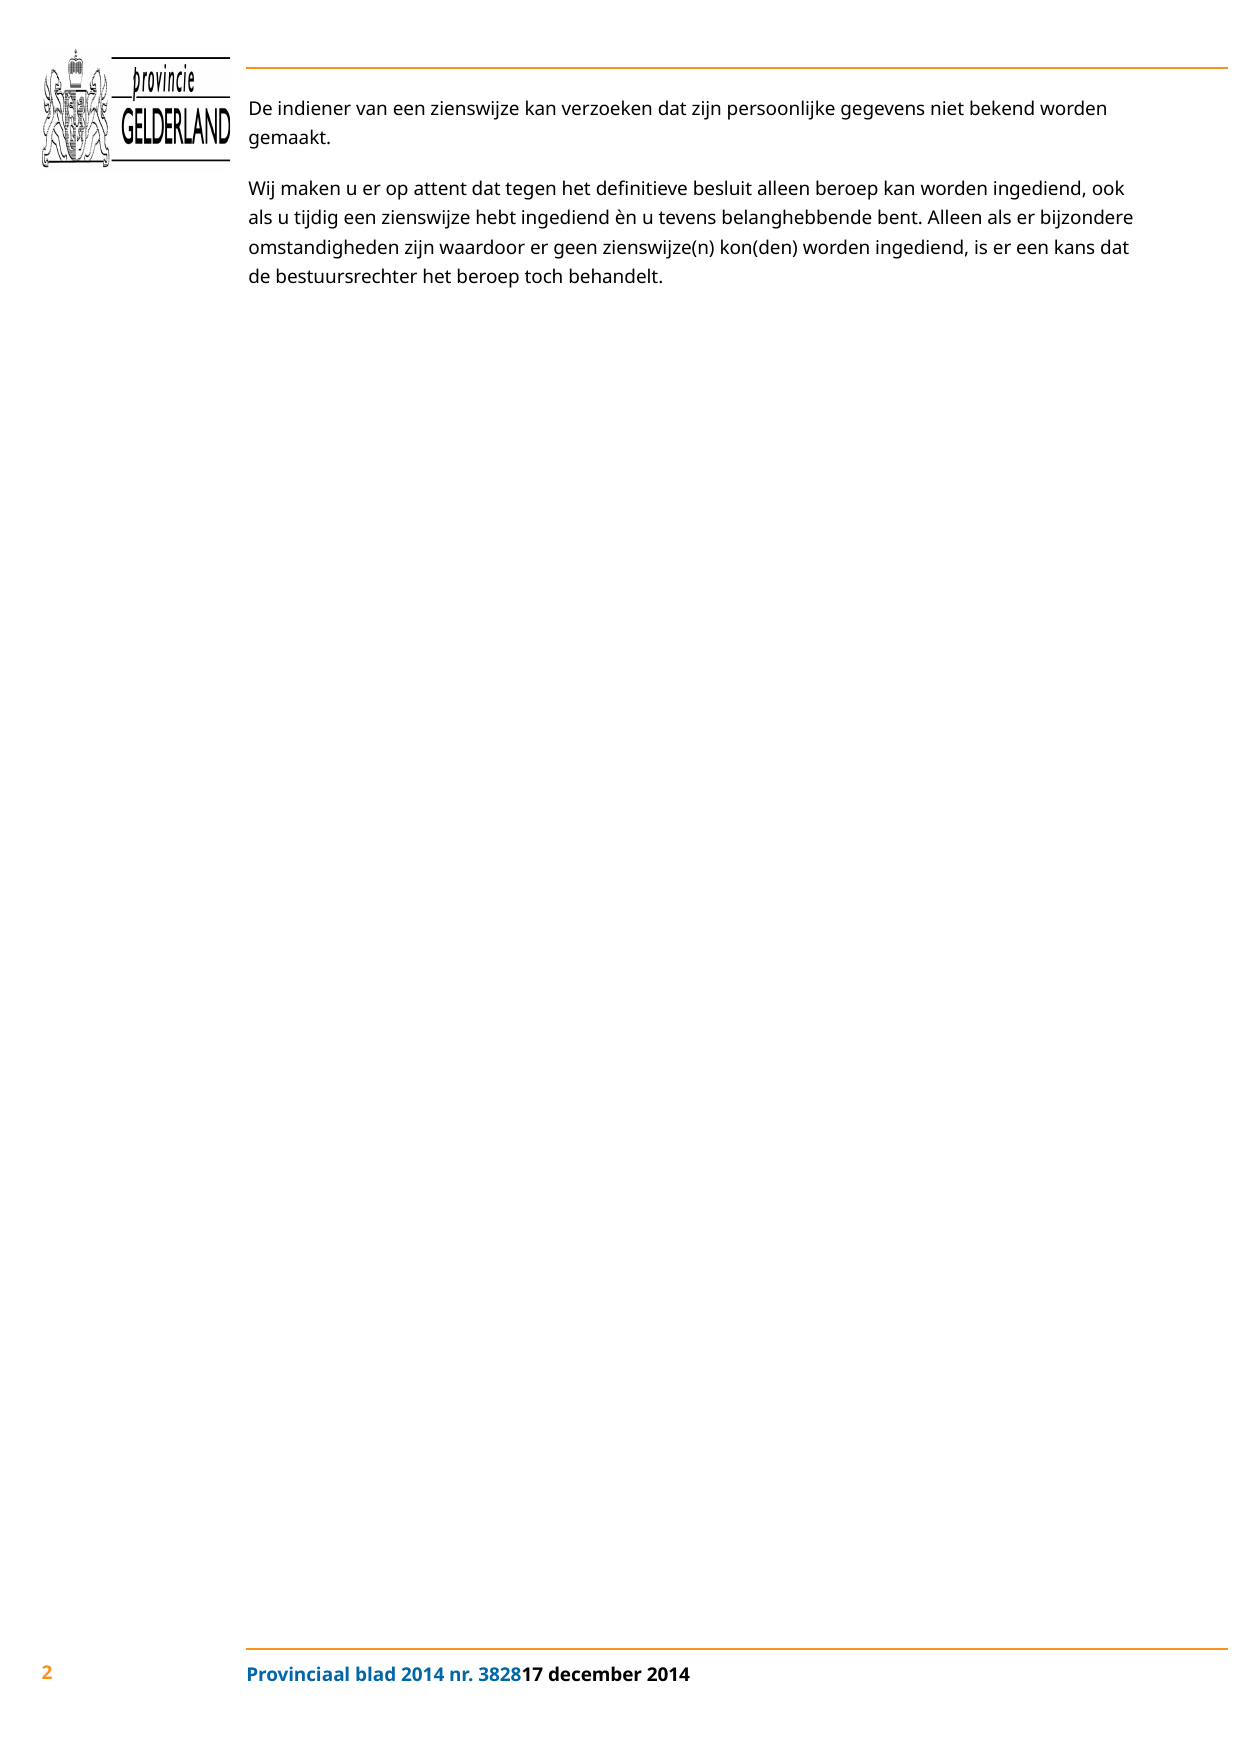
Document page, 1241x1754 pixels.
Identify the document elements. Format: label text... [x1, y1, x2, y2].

text De indiener van een zienswijze kan verzoeken dat zijn persoonlijke gegevens niet bekend worden gemaakt. [248, 95, 1152, 150]
text Wij maken u er op attent dat tegen het definitieve besluit alleen beroep kan worden ingediend, ook als u tijdig een zienswijze hebt ingediend èn u tevens belanghebbende bent. Alleen als er bijzondere omstandigheden zijn waardoor er geen zienswijze(n) kon(den) worden ingediend, is er een kans dat de bestuursrechter het beroep toch behandelt. [248, 175, 1152, 289]
picture [41, 47, 231, 172]
